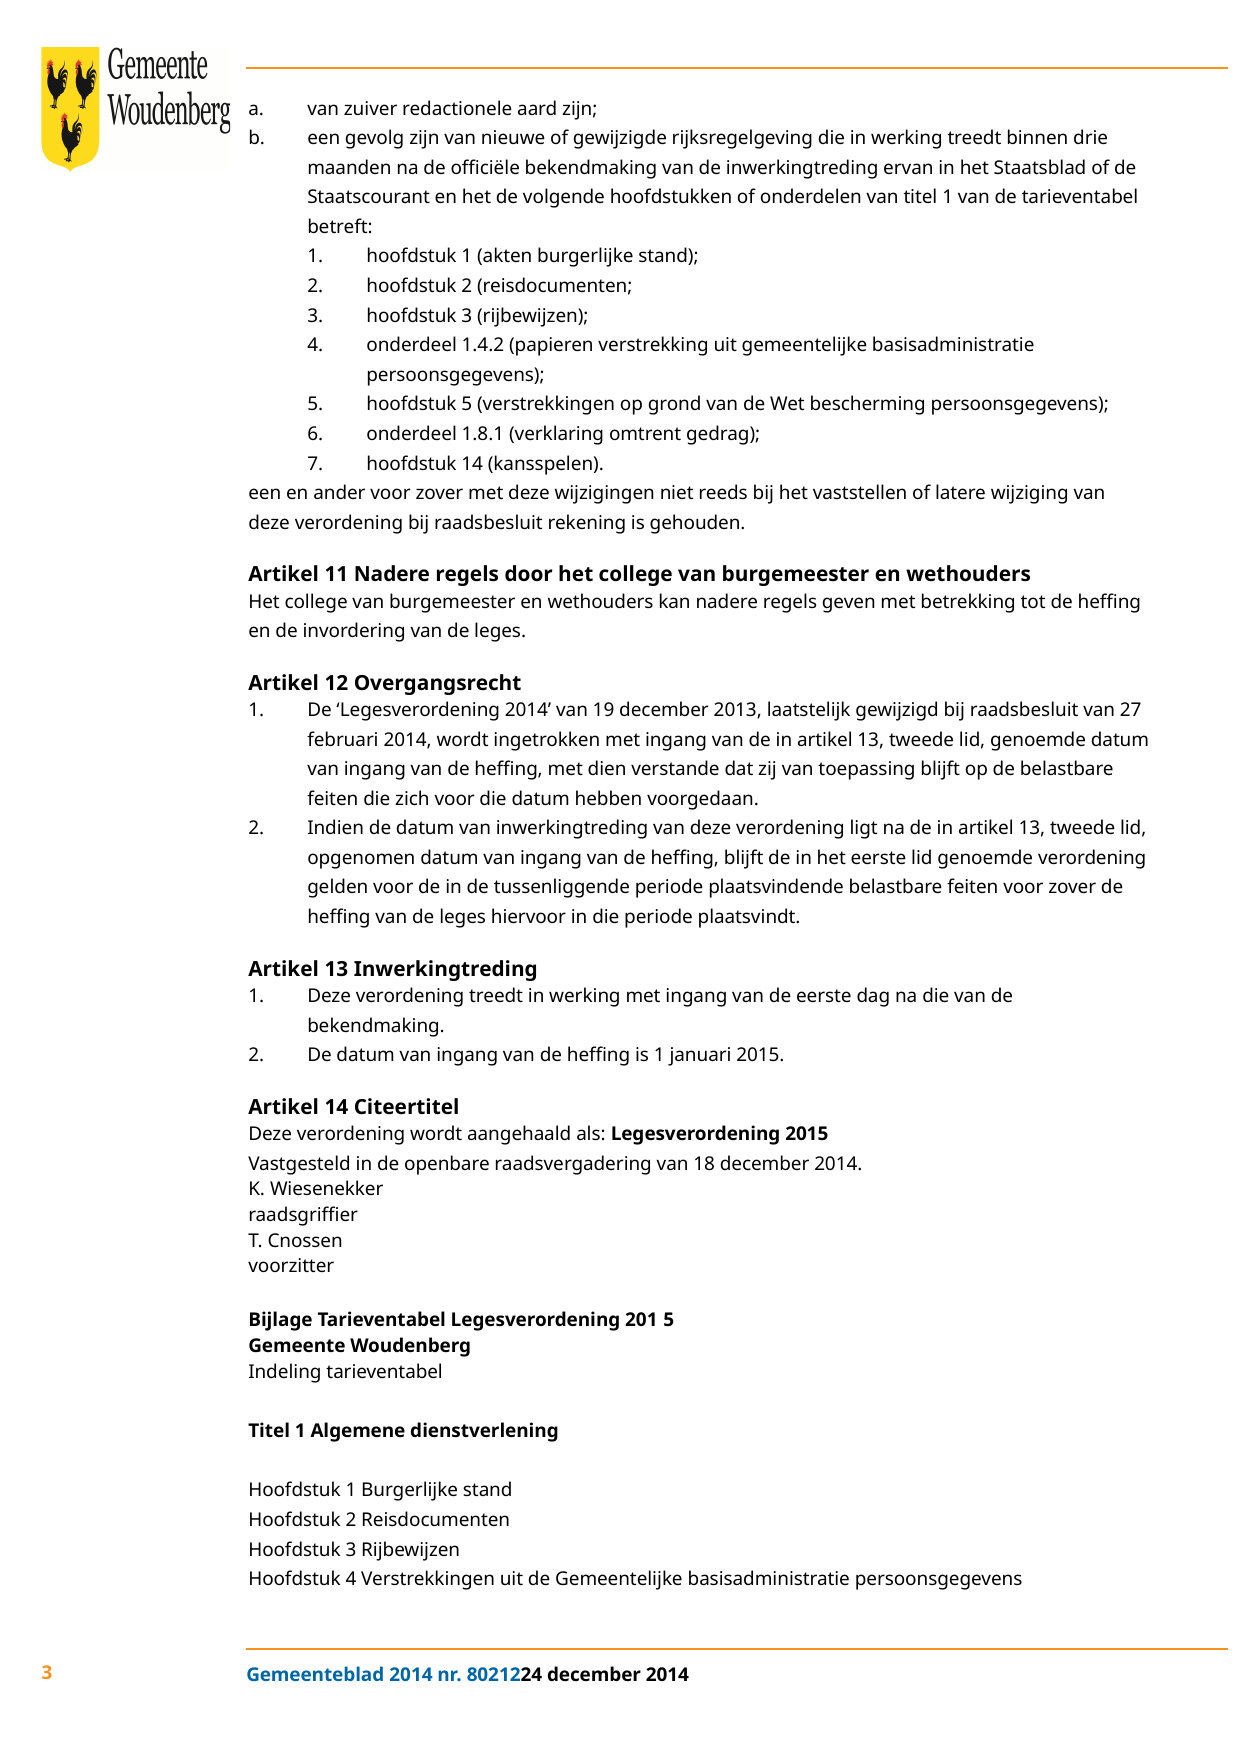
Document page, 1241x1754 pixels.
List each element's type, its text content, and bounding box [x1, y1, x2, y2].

list hoofdstuk 14 (kansspelen). [307, 450, 1152, 476]
text Hoofdstuk 4 Verstrekkingen uit de Gemeentelijke basisadministratie persoonsgegevens [248, 1565, 1152, 1591]
text Gemeente Woudenberg [248, 1333, 1152, 1358]
text Hoofdstuk 2 Reisdocumenten [248, 1506, 1152, 1532]
text Hoofdstuk 3 Rijbewijzen [248, 1536, 1152, 1562]
text Artikel 11 Nadere regels door het college van burgemeester en wethouders [248, 559, 1152, 588]
text Het college van burgemeester en wethouders kan nadere regels geven met betrekking tot de heffing en de invordering van de leges. [248, 588, 1152, 643]
list hoofdstuk 2 (reisdocumenten; [307, 272, 1152, 298]
text Titel 1 Algemene dienstverlening [248, 1417, 1152, 1443]
text Deze verordening wordt aangehaald als: Legesverordening 2015 [248, 1120, 1152, 1146]
text Vastgesteld in de openbare raadsvergadering van 18 december 2014. [248, 1150, 1152, 1176]
text Indeling tarieventabel [248, 1358, 1152, 1384]
text raadsgriffier [248, 1201, 1152, 1227]
picture [41, 47, 231, 172]
list Deze verordening treedt in werking met ingang van de eerste dag na die van de bekendmaking. [248, 982, 1152, 1037]
list De ‘Legesverordening 2014’ van 19 december 2013, laatstelijk gewijzigd bij raadsbesluit van 27 februari 2014, wordt ingetrokken met ingang van de in artikel 13, tweede lid, genoemde datum van ingang van de heffing, met dien verstande dat zij van toepassing blijft op de belastbare feiten die zich voor die datum hebben voorgedaan. [248, 696, 1152, 811]
list van zuiver redactionele aard zijn; [248, 95, 1152, 121]
text Hoofdstuk 1 Burgerlijke stand [248, 1477, 1152, 1502]
list een gevolg zijn van nieuwe of gewijzigde rijksregelgeving die in werking treedt binnen drie maanden na de officiële bekendmaking van de inwerkingtreding ervan in het Staatsblad of de Staatscourant en het de volgende hoofdstukken of onderdelen van titel 1 van de tarieventabel betreft: [248, 124, 1152, 239]
text een en ander voor zover met deze wijzigingen niet reeds bij het vaststellen of latere wijziging van deze verordening bij raadsbesluit rekening is gehouden. [248, 479, 1152, 535]
text T. Cnossen [248, 1227, 1152, 1253]
text voorzitter [248, 1253, 1152, 1278]
text Artikel 12 Overgangsrecht [248, 668, 1152, 696]
text Artikel 14 Citeertitel [248, 1092, 1152, 1120]
list hoofdstuk 5 (verstrekkingen op grond van de Wet bescherming persoonsgegevens); [307, 391, 1152, 416]
list onderdeel 1.8.1 (verklaring omtrent gedrag); [307, 420, 1152, 446]
text Artikel 13 Inwerkingtreding [248, 954, 1152, 982]
list onderdeel 1.4.2 (papieren verstrekking uit gemeentelijke basisadministratie persoonsgegevens); [307, 331, 1152, 387]
list De datum van ingang van de heffing is 1 januari 2015. [248, 1041, 1152, 1067]
text K. Wiesenekker [248, 1176, 1152, 1201]
list hoofdstuk 3 (rijbewijzen); [307, 302, 1152, 328]
text Bijlage Tarieventabel Legesverordening 201 5 [248, 1304, 1152, 1333]
list hoofdstuk 1 (akten burgerlijke stand); [307, 243, 1152, 268]
list Indien de datum van inwerkingtreding van deze verordening ligt na de in artikel 13, tweede lid, opgenomen datum van ingang van de heffing, blijft de in het eerste lid genoemde verordening gelden voor de in de tussenliggende periode plaatsvindende belastbare feiten voor zover de heffing van de leges hiervoor in die periode plaatsvindt. [248, 814, 1152, 929]
